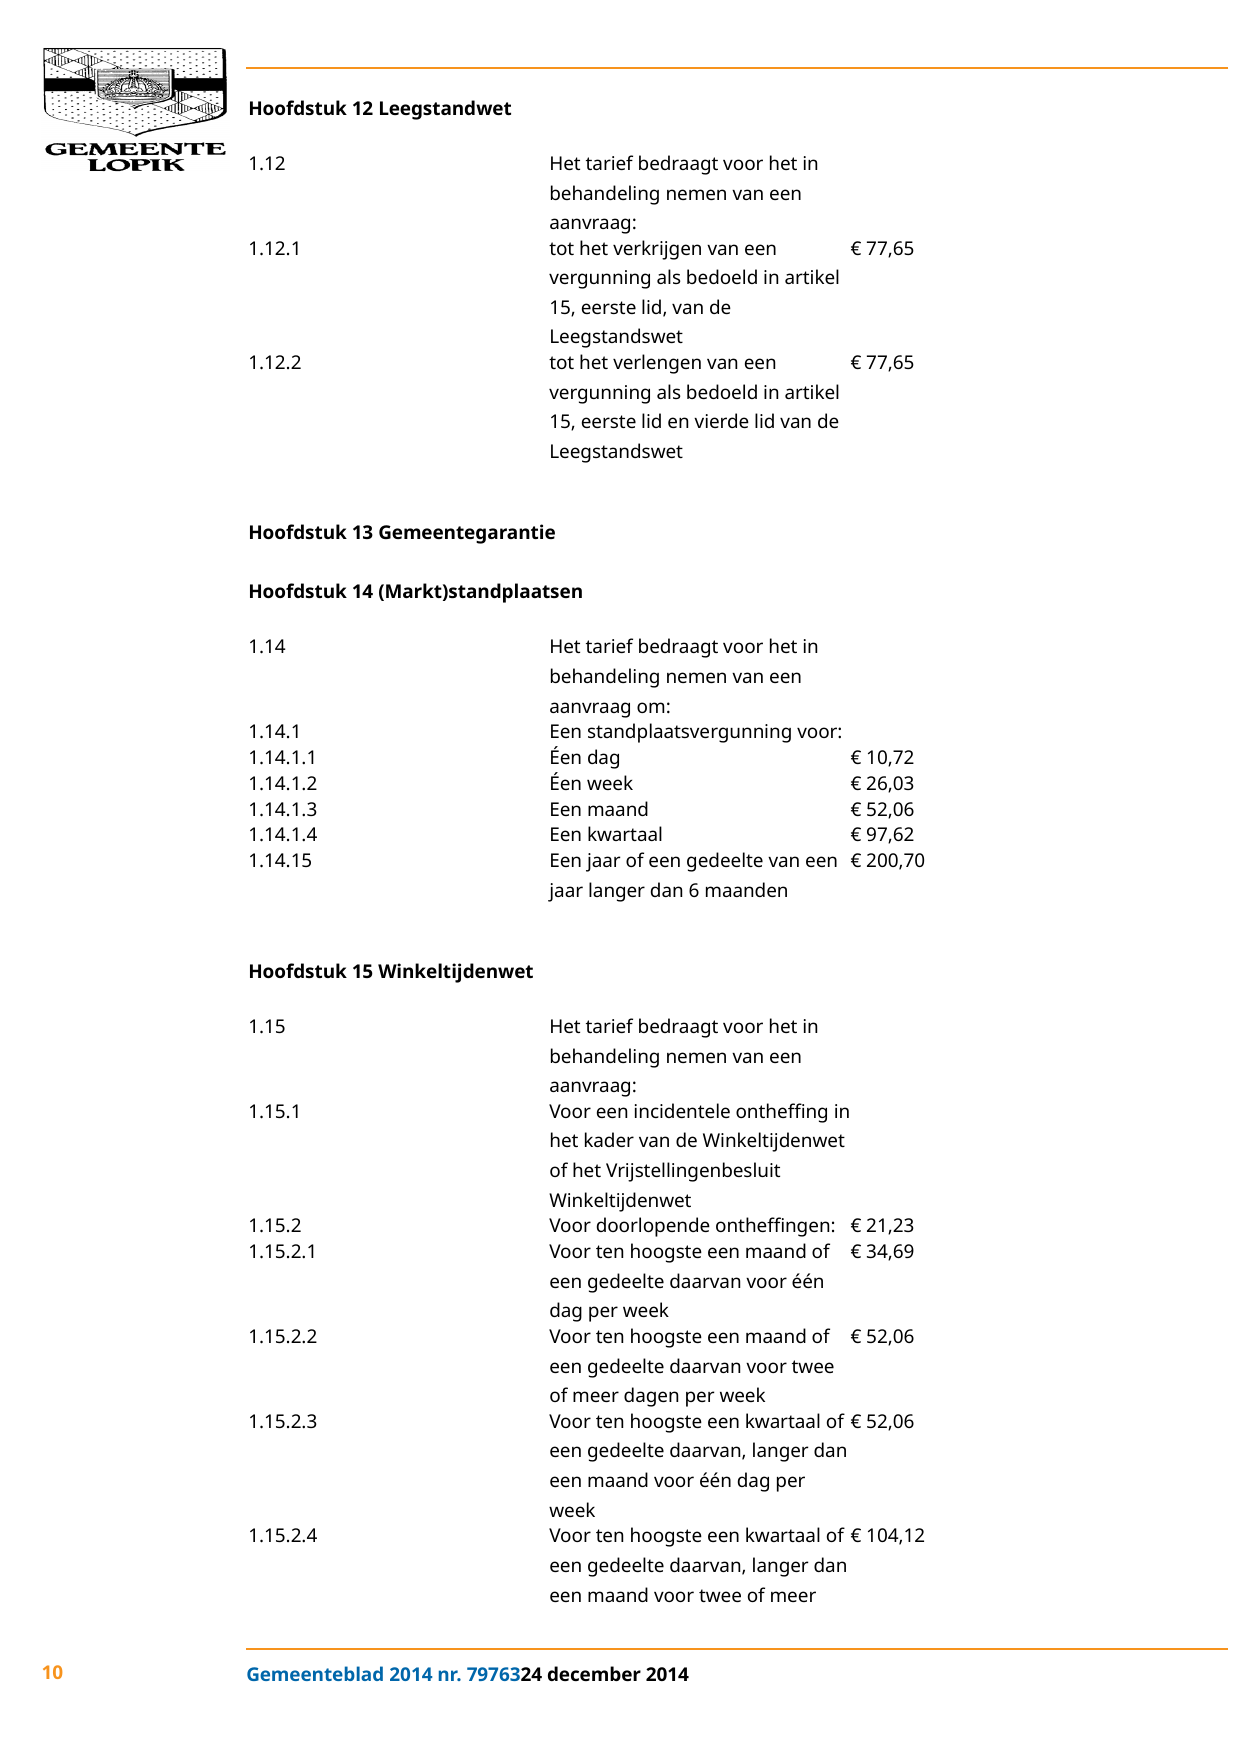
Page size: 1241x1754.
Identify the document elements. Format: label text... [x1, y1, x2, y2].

table_cell 1.12.2 [248, 350, 549, 464]
picture [41, 47, 231, 172]
table_cell € 52,06 [850, 1408, 1152, 1523]
table_cell € 77,65 [850, 235, 1152, 349]
table_cell € 97,62 [850, 822, 1152, 847]
table_cell Voor ten hoogste een maand of een gedeelte daarvan voor twee of meer dagen per week [549, 1323, 850, 1408]
table_cell 1.15.2.1 [248, 1238, 549, 1323]
table_cell € 104,12 [850, 1523, 1152, 1607]
table_cell [850, 1098, 1152, 1213]
table_cell 1.14.15 [248, 847, 549, 903]
table_cell € 10,72 [850, 744, 1152, 770]
table_header 1.12 [248, 150, 549, 235]
table_cell Voor doorlopende ontheffingen: [549, 1213, 850, 1238]
table_cell € 52,06 [850, 796, 1152, 822]
table_header Het tarief bedraagt voor het in behandeling nemen van een aanvraag: [549, 1013, 850, 1098]
table_cell Voor ten hoogste een kwartaal of een gedeelte daarvan, langer dan een maand voor één dag per week [549, 1408, 850, 1523]
table_cell 1.15.1 [248, 1098, 549, 1213]
table_cell Voor een incidentele ontheffing in het kader van de Winkeltijdenwet of het Vrijstellingenbesluit Winkeltijdenwet [549, 1098, 850, 1213]
text Hoofdstuk 12 Leegstandwet [248, 95, 1152, 121]
table_header 1.15 [248, 1013, 549, 1098]
text Hoofdstuk 13 Gemeentegarantie [248, 519, 1152, 545]
table_cell 1.14.1 [248, 719, 549, 744]
text Hoofdstuk 14 (Markt)standplaatsen [248, 578, 1152, 604]
table_header [850, 634, 1152, 719]
table_header Het tarief bedraagt voor het in behandeling nemen van een aanvraag om: [549, 634, 850, 719]
table_cell 1.15.2.4 [248, 1523, 549, 1607]
table_cell 1.14.1.3 [248, 796, 549, 822]
table_cell 1.15.2.2 [248, 1323, 549, 1408]
table_cell Een jaar of een gedeelte van een jaar langer dan 6 maanden [549, 847, 850, 903]
table_header Het tarief bedraagt voor het in behandeling nemen van een aanvraag: [549, 150, 850, 235]
table_cell [850, 719, 1152, 744]
table_cell 1.15.2.3 [248, 1408, 549, 1523]
table_header [850, 150, 1152, 235]
table_cell Éen week [549, 770, 850, 796]
table_cell Een standplaatsvergunning voor: [549, 719, 850, 744]
table_cell 1.14.1.1 [248, 744, 549, 770]
table_cell € 52,06 [850, 1323, 1152, 1408]
table_cell 1.14.1.4 [248, 822, 549, 847]
table_cell 1.15.2 [248, 1213, 549, 1238]
table_cell € 77,65 [850, 350, 1152, 464]
table_cell 1.14.1.2 [248, 770, 549, 796]
table_cell Éen dag [549, 744, 850, 770]
table_cell € 26,03 [850, 770, 1152, 796]
table_header [850, 1013, 1152, 1098]
table_cell tot het verkrijgen van een vergunning als bedoeld in artikel 15, eerste lid, van de Leegstandswet [549, 235, 850, 349]
text Hoofdstuk 15 Winkeltijdenwet [248, 958, 1152, 984]
table_cell Een maand [549, 796, 850, 822]
table_cell tot het verlengen van een vergunning als bedoeld in artikel 15, eerste lid en vierde lid van de Leegstandswet [549, 350, 850, 464]
table_header 1.14 [248, 634, 549, 719]
table_cell € 34,69 [850, 1238, 1152, 1323]
table_cell Een kwartaal [549, 822, 850, 847]
table_cell Voor ten hoogste een maand of een gedeelte daarvan voor één dag per week [549, 1238, 850, 1323]
table_cell 1.12.1 [248, 235, 549, 349]
table_cell € 200,70 [850, 847, 1152, 903]
table_cell Voor ten hoogste een kwartaal of een gedeelte daarvan, langer dan een maand voor twee of meer [549, 1523, 850, 1607]
table_cell € 21,23 [850, 1213, 1152, 1238]
